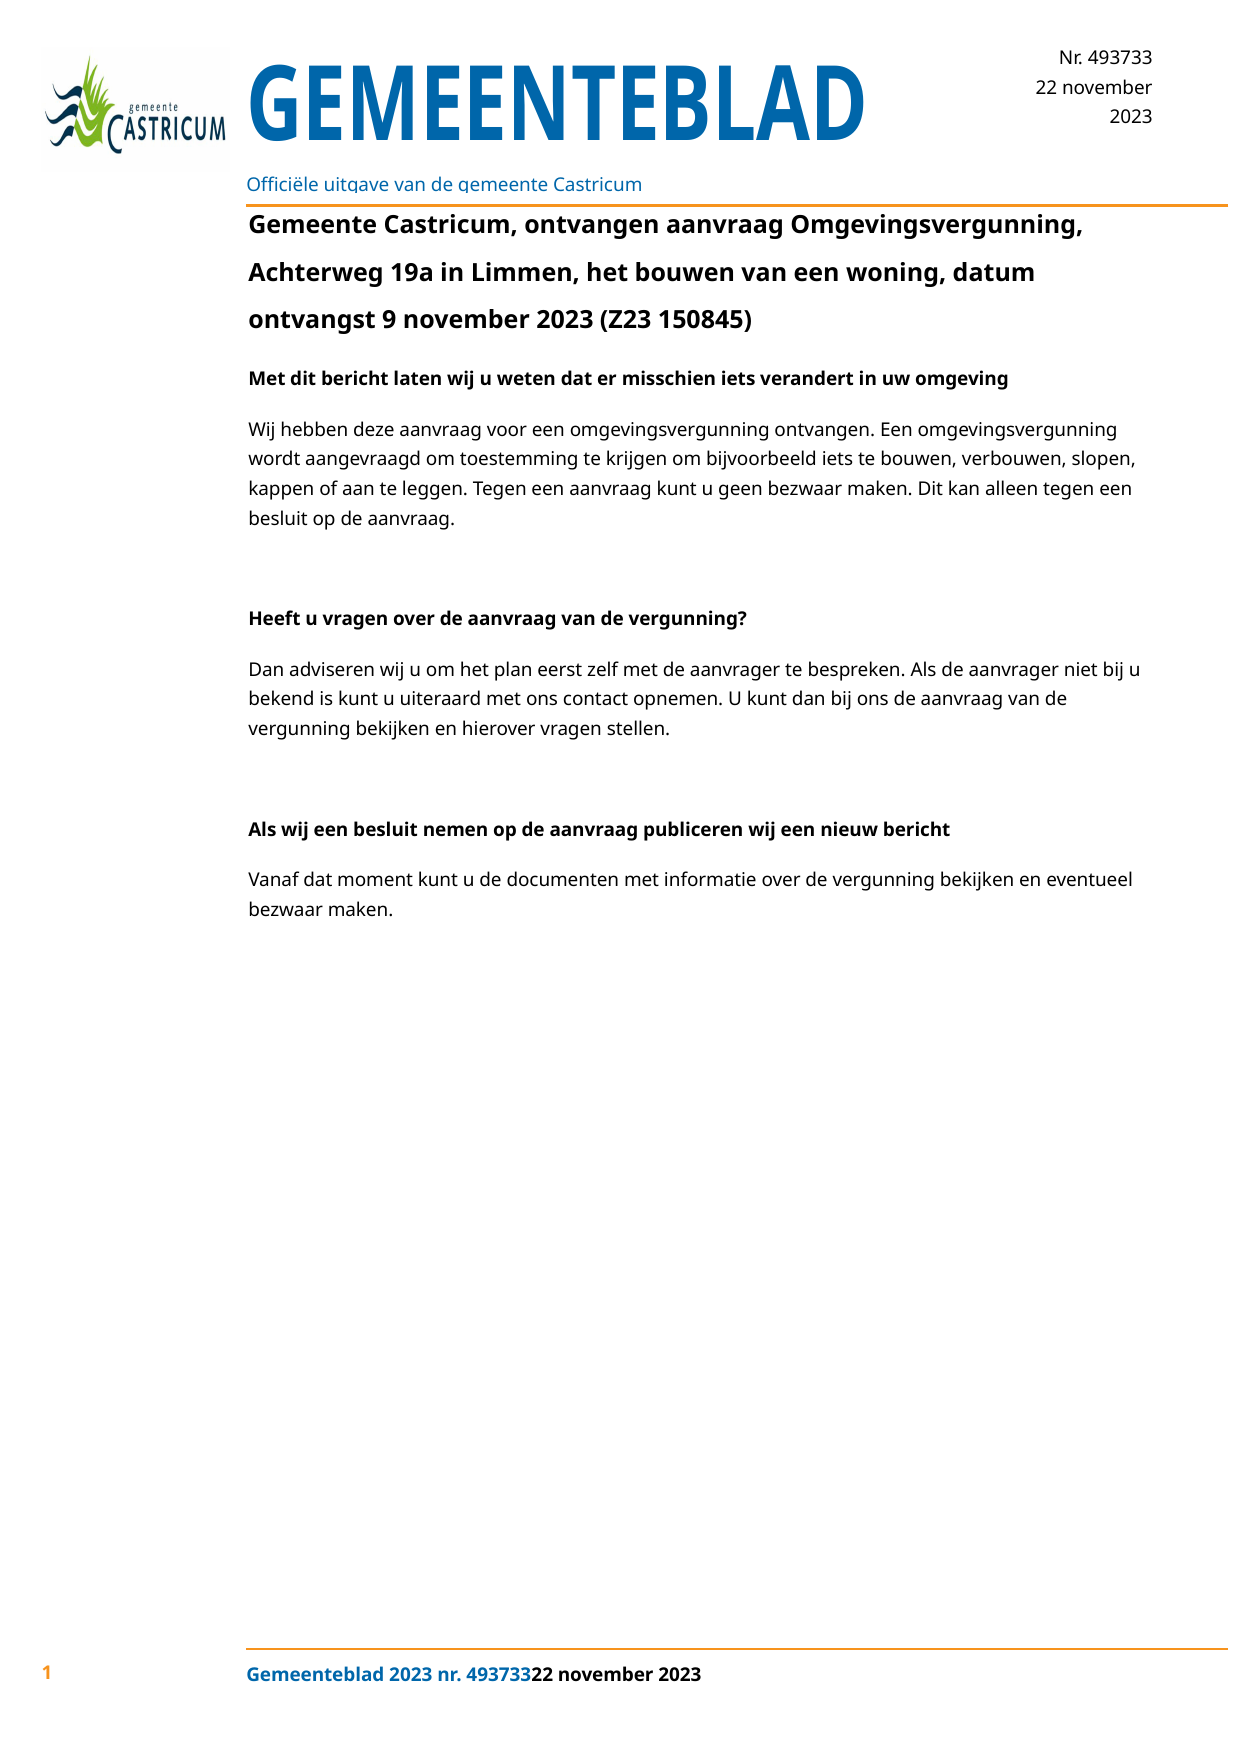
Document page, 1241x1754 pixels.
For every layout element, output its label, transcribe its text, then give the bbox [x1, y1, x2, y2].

text Wij hebben deze aanvraag voor een omgevingsvergunning ontvangen. Een omgevingsvergunning wordt aangevraagd om toestemming te krijgen om bijvoorbeeld iets te bouwen, verbouwen, slopen, kappen of aan te leggen. Tegen een aanvraag kunt u geen bezwaar maken. Dit kan alleen tegen een besluit op de aanvraag. [248, 416, 1152, 530]
text Als wij een besluit nemen op de aanvraag publiceren wij een nieuw bericht [248, 816, 1152, 842]
picture [41, 47, 231, 172]
text Met dit bericht laten wij u weten dat er misschien iets verandert in uw omgeving [248, 366, 1152, 391]
text Heeft u vragen over de aanvraag van de vergunning? [248, 606, 1152, 631]
text Vanaf dat moment kunt u de documenten met informatie over de vergunning bekijken en eventueel bezwaar maken. [248, 866, 1152, 922]
text Dan adviseren wij u om het plan eerst zelf met de aanvrager te bespreken. Als de aanvrager niet bij u bekend is kunt u uiteraard met ons contact opnemen. U kunt dan bij ons de aanvraag van de vergunning bekijken en hierover vragen stellen. [248, 656, 1152, 741]
text Gemeente Castricum, ontvangen aanvraag Omgevingsvergunning, Achterweg 19a in Limmen, het bouwen van een woning, datum ontvangst 9 november 2023 (Z23 150845) [248, 207, 1152, 336]
